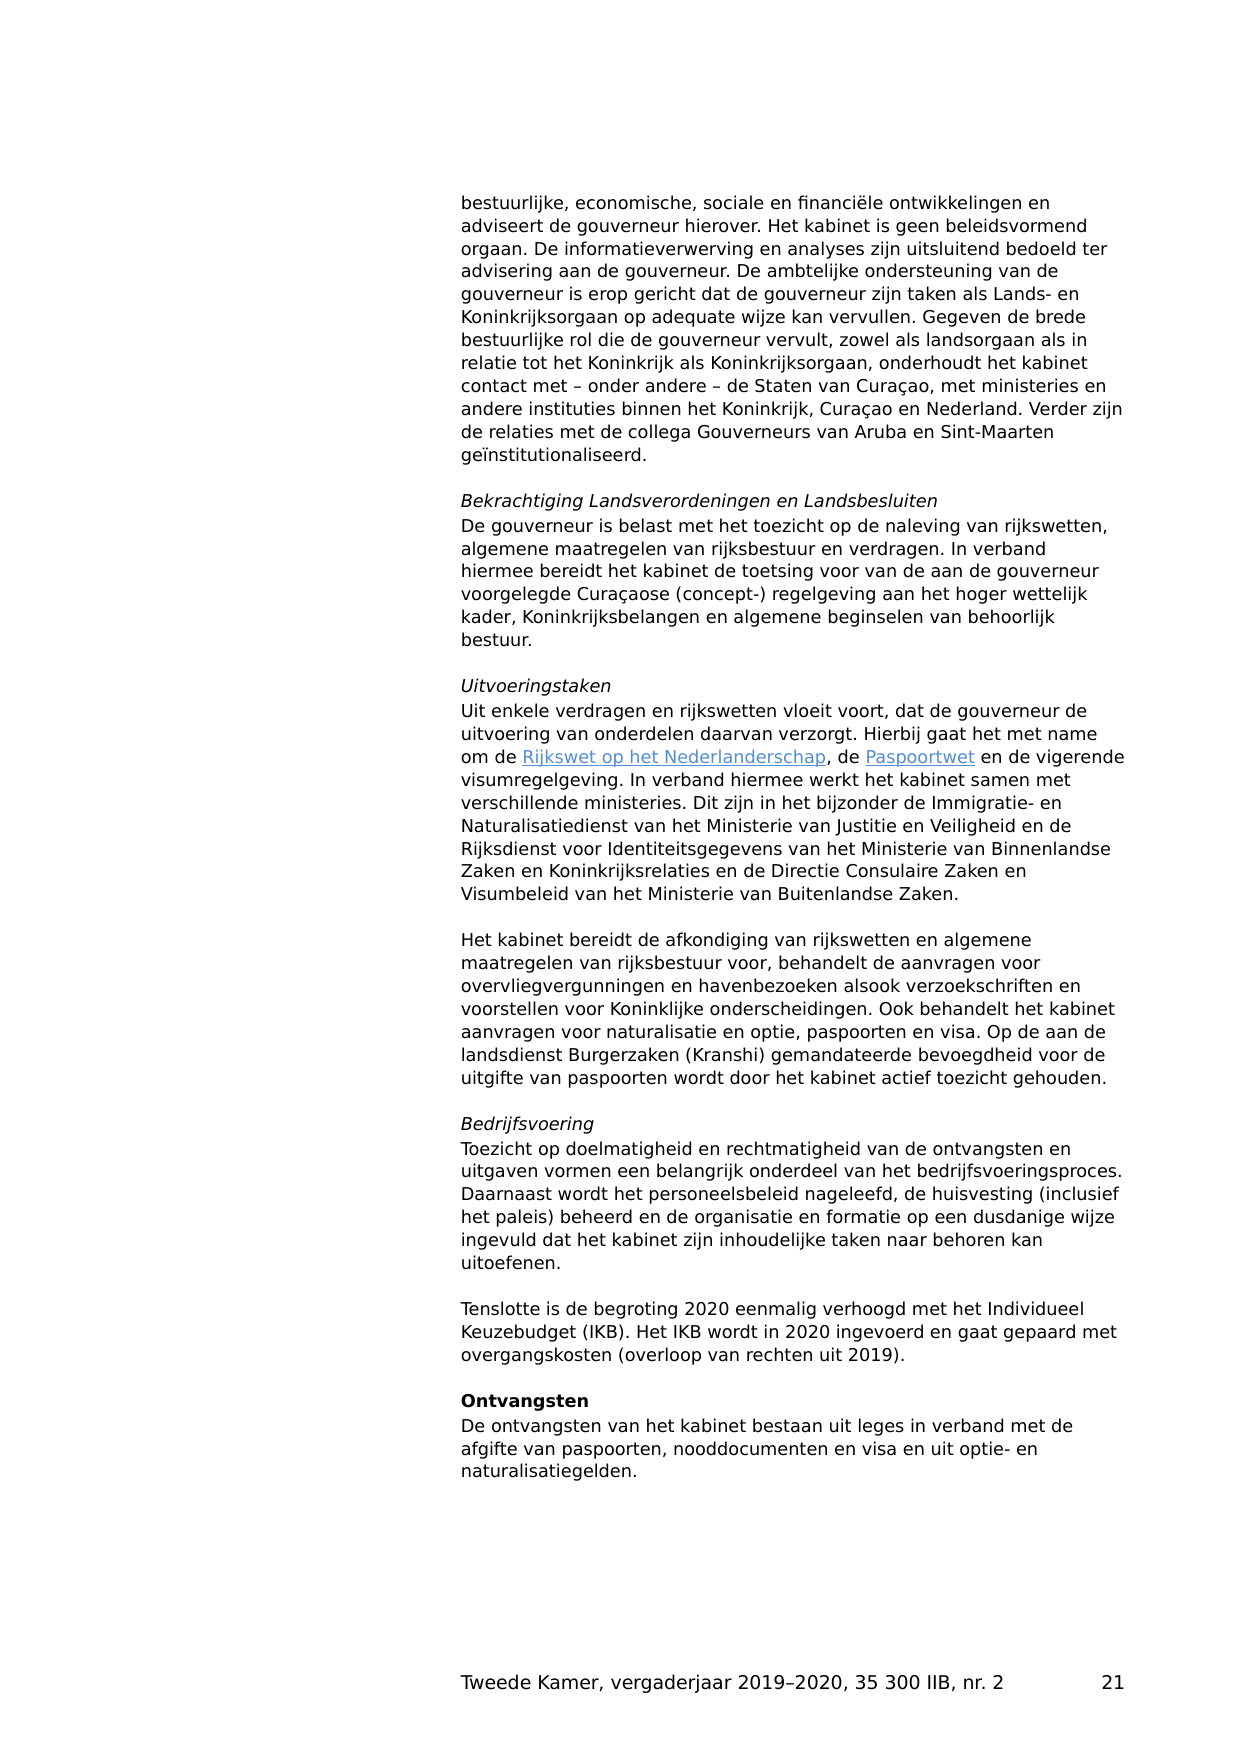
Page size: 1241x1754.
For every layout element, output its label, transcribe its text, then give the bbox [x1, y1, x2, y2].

text Uitvoeringstaken [461, 674, 1125, 697]
text Tenslotte is de begroting 2020 eenmalig verhoogd met het Individueel Keuzebudget (IKB). Het IKB wordt in 2020 ingevoerd en gaat gepaard met overgangskosten (overloop van rechten uit 2019). [461, 1297, 1125, 1366]
text Uit enkele verdragen en rijkswetten vloeit voort, dat de gouverneur de uitvoering van onderdelen daarvan verzorgt. Hierbij gaat het met name om de Rijkswet op het Nederlanderschap, de Paspoortwet en de vigerende visumregelgeving. In verband hiermee werkt het kabinet samen met verschillende ministeries. Dit zijn in het bijzonder de Immigratie- en Naturalisatiedienst van het Ministerie van Justitie en Veiligheid en de Rijksdienst voor Identiteitsgegevens van het Ministerie van Binnenlandse Zaken en Koninkrijksrelaties en de Directie Consulaire Zaken en Visumbeleid van het Ministerie van Buitenlandse Zaken. [461, 699, 1125, 905]
text bestuurlijke, economische, sociale en financiële ontwikkelingen en adviseert de gouverneur hierover. Het kabinet is geen beleidsvormend orgaan. De informatieverwerving en analyses zijn uitsluitend bedoeld ter advisering aan de gouverneur. De ambtelijke ondersteuning van de gouverneur is erop gericht dat de gouverneur zijn taken als Lands- en Koninkrijksorgaan op adequate wijze kan vervullen. Gegeven de brede bestuurlijke rol die de gouverneur vervult, zowel als landsorgaan als in relatie tot het Koninkrijk als Koninkrijksorgaan, onderhoudt het kabinet contact met – onder andere – de Staten van Curaçao, met ministeries en andere instituties binnen het Koninkrijk, Curaçao en Nederland. Verder zijn de relaties met de collega Gouverneurs van Aruba en Sint-Maarten geïnstitutionaliseerd. [461, 191, 1125, 466]
text De ontvangsten van het kabinet bestaan uit leges in verband met de afgifte van paspoorten, nooddocumenten en visa en uit optie- en naturalisatiegelden. [461, 1414, 1125, 1482]
text Ontvangsten [461, 1389, 1125, 1412]
text Toezicht op doelmatigheid en rechtmatigheid van de ontvangsten en uitgaven vormen een belangrijk onderdeel van het bedrijfsvoeringsproces. Daarnaast wordt het personeelsbeleid nageleefd, de huisvesting (inclusief het paleis) beheerd en de organisatie en formatie op een dusdanige wijze ingevuld dat het kabinet zijn inhoudelijke taken naar behoren kan uitoefenen. [461, 1137, 1125, 1274]
text Bekrachtiging Landsverordeningen en Landsbesluiten [461, 489, 1125, 512]
text Het kabinet bereidt de afkondiging van rijkswetten en algemene maatregelen van rijksbestuur voor, behandelt de aanvragen voor overvliegvergunningen en havenbezoeken alsook verzoekschriften en voorstellen voor Koninklijke onderscheidingen. Ook behandelt het kabinet aanvragen voor naturalisatie en optie, paspoorten en visa. Op de aan de landsdienst Burgerzaken (Kranshi) gemandateerde bevoegdheid voor de uitgifte van paspoorten wordt door het kabinet actief toezicht gehouden. [461, 928, 1125, 1089]
text Bedrijfsvoering [461, 1112, 1125, 1134]
text De gouverneur is belast met het toezicht op de naleving van rijkswetten, algemene maatregelen van rijksbestuur en verdragen. In verband hiermee bereidt het kabinet de toetsing voor van de aan de gouverneur voorgelegde Curaçaose (concept-) regelgeving aan het hoger wettelijk kader, Koninkrijksbelangen en algemene beginselen van behoorlijk bestuur. [461, 514, 1125, 651]
